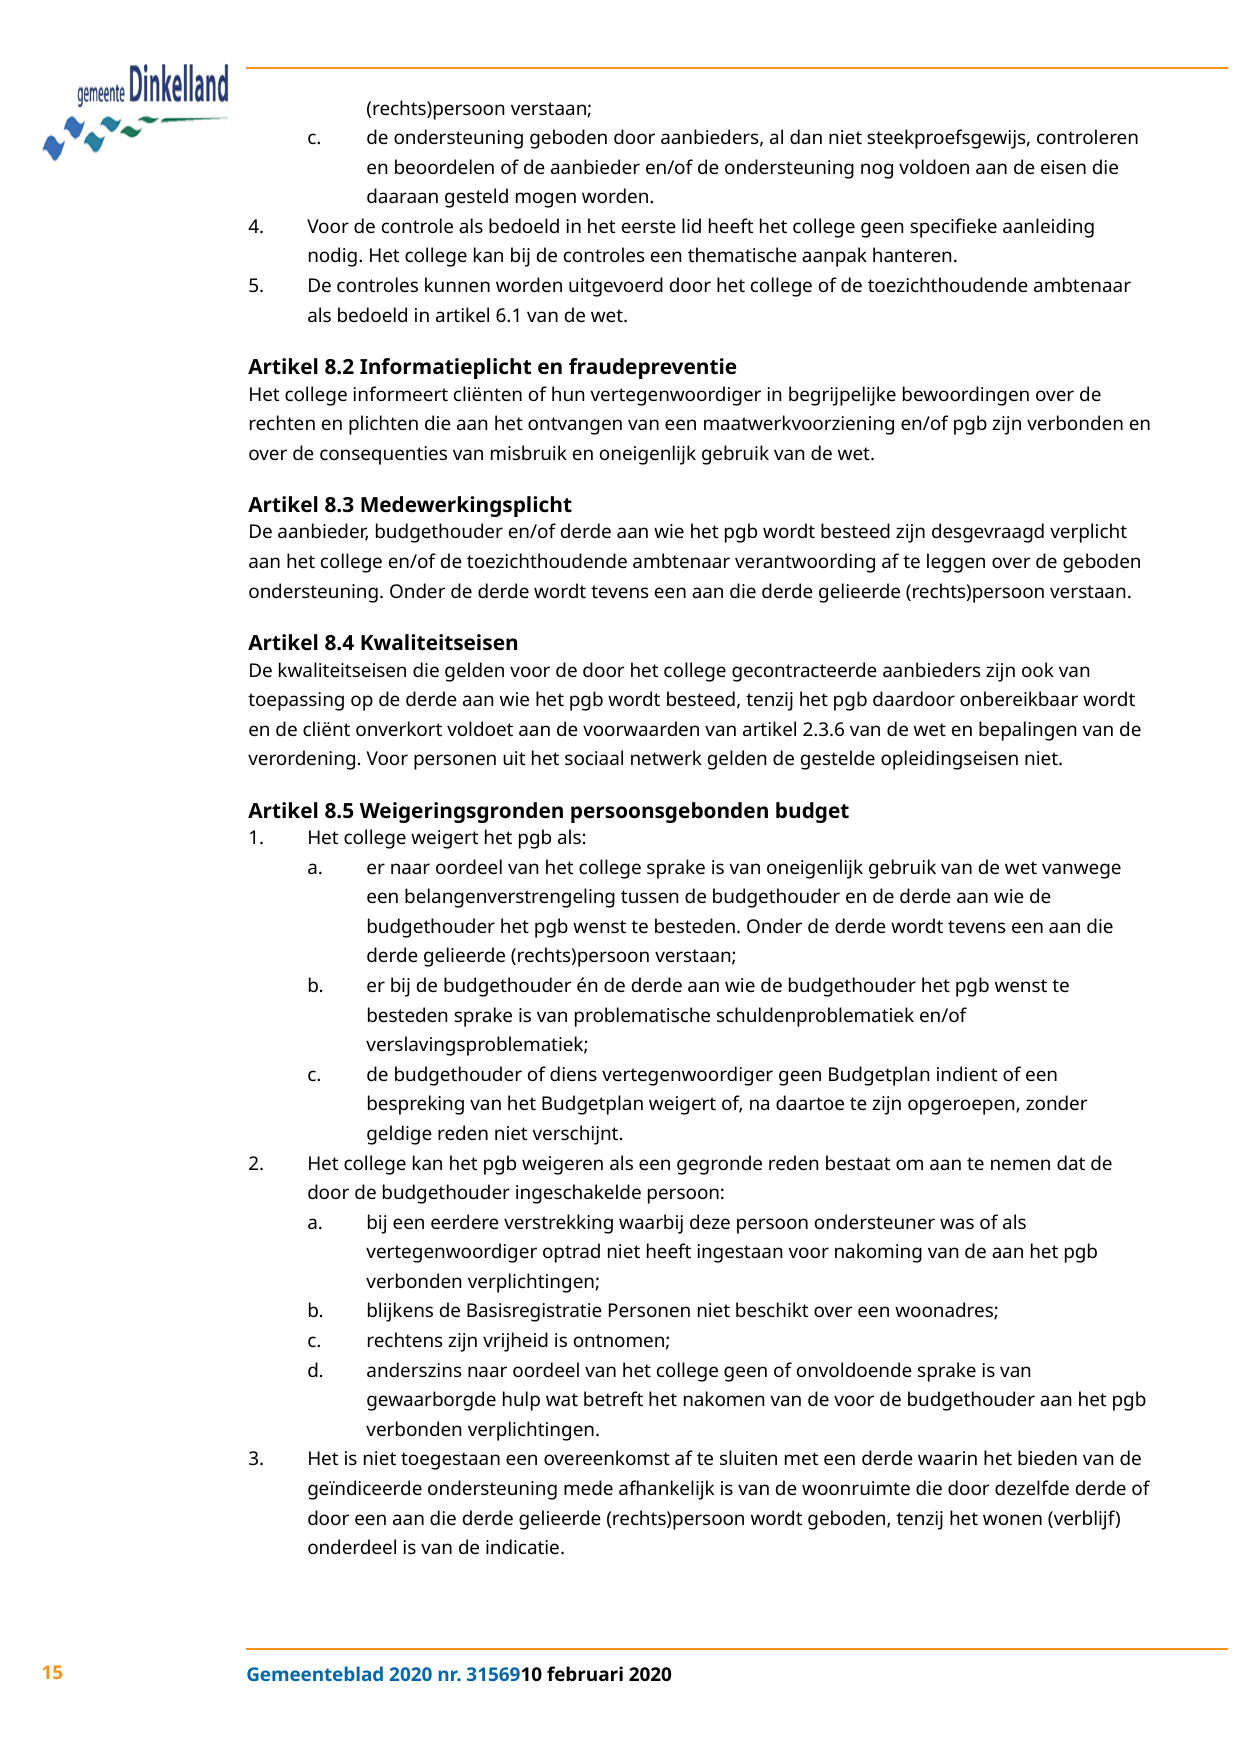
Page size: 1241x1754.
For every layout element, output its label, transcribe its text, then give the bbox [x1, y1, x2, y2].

list rechtens zijn vrijheid is ontnomen; [307, 1327, 1152, 1353]
text Artikel 8.2 Informatieplicht en fraudepreventie [248, 352, 1152, 381]
list De controles kunnen worden uitgevoerd door het college of de toezichthoudende ambtenaar als bedoeld in artikel 6.1 van de wet. [248, 272, 1152, 328]
list Voor de controle als bedoeld in het eerste lid heeft het college geen specifieke aanleiding nodig. Het college kan bij de controles een thematische aanpak hanteren. [248, 213, 1152, 268]
list (rechts)persoon verstaan; [307, 95, 1152, 121]
text Artikel 8.3 Medewerkingsplicht [248, 490, 1152, 519]
text Het college informeert cliënten of hun vertegenwoordiger in begrijpelijke bewoordingen over de rechten en plichten die aan het ontvangen van een maatwerkvoorziening en/of pgb zijn verbonden en over de consequenties van misbruik en oneigenlijk gebruik van de wet. [248, 381, 1152, 466]
text De kwaliteitseisen die gelden voor de door het college gecontracteerde aanbieders zijn ook van toepassing op de derde aan wie het pgb wordt besteed, tenzij het pgb daardoor onbereikbaar wordt en de cliënt onverkort voldoet aan de voorwaarden van artikel 2.3.6 van de wet en bepalingen van de verordening. Voor personen uit het sociaal netwerk gelden de gestelde opleidingseisen niet. [248, 657, 1152, 771]
list er naar oordeel van het college sprake is van oneigenlijk gebruik van de wet vanwege een belangenverstrengeling tussen de budgethouder en de derde aan wie de budgethouder het pgb wenst te besteden. Onder de derde wordt tevens een aan die derde gelieerde (rechts)persoon verstaan; [307, 854, 1152, 968]
list Het college weigert het pgb als: [248, 824, 1152, 850]
list anderszins naar oordeel van het college geen of onvoldoende sprake is van gewaarborgde hulp wat betreft het nakomen van de voor de budgethouder aan het pgb verbonden verplichtingen. [307, 1357, 1152, 1442]
list bij een eerdere verstrekking waarbij deze persoon ondersteuner was of als vertegenwoordiger optrad niet heeft ingestaan voor nakoming van de aan het pgb verbonden verplichtingen; [307, 1209, 1152, 1294]
list blijkens de Basisregistratie Personen niet beschikt over een woonadres; [307, 1298, 1152, 1323]
list Het college kan het pgb weigeren als een gegronde reden bestaat om aan te nemen dat de door de budgethouder ingeschakelde persoon: [248, 1150, 1152, 1205]
text Artikel 8.5 Weigeringsgronden persoonsgebonden budget [248, 796, 1152, 824]
list Het is niet toegestaan een overeenkomst af te sluiten met een derde waarin het bieden van de geïndiceerde ondersteuning mede afhankelijk is van de woonruimte die door dezelfde derde of door een aan die derde gelieerde (rechts)persoon wordt geboden, tenzij het wonen (verblijf) onderdeel is van de indicatie. [248, 1446, 1152, 1560]
picture [41, 47, 231, 172]
text De aanbieder, budgethouder en/of derde aan wie het pgb wordt besteed zijn desgevraagd verplicht aan het college en/of de toezichthoudende ambtenaar verantwoording af te leggen over de geboden ondersteuning. Onder de derde wordt tevens een aan die derde gelieerde (rechts)persoon verstaan. [248, 519, 1152, 604]
list de budgethouder of diens vertegenwoordiger geen Budgetplan indient of een bespreking van het Budgetplan weigert of, na daartoe te zijn opgeroepen, zonder geldige reden niet verschijnt. [307, 1061, 1152, 1146]
list de ondersteuning geboden door aanbieders, al dan niet steekproefsgewijs, controleren en beoordelen of de aanbieder en/of de ondersteuning nog voldoen aan de eisen die daaraan gesteld mogen worden. [307, 124, 1152, 209]
text Artikel 8.4 Kwaliteitseisen [248, 628, 1152, 657]
list er bij de budgethouder én de derde aan wie de budgethouder het pgb wenst te besteden sprake is van problematische schuldenproblematiek en/of verslavingsproblematiek; [307, 972, 1152, 1057]
